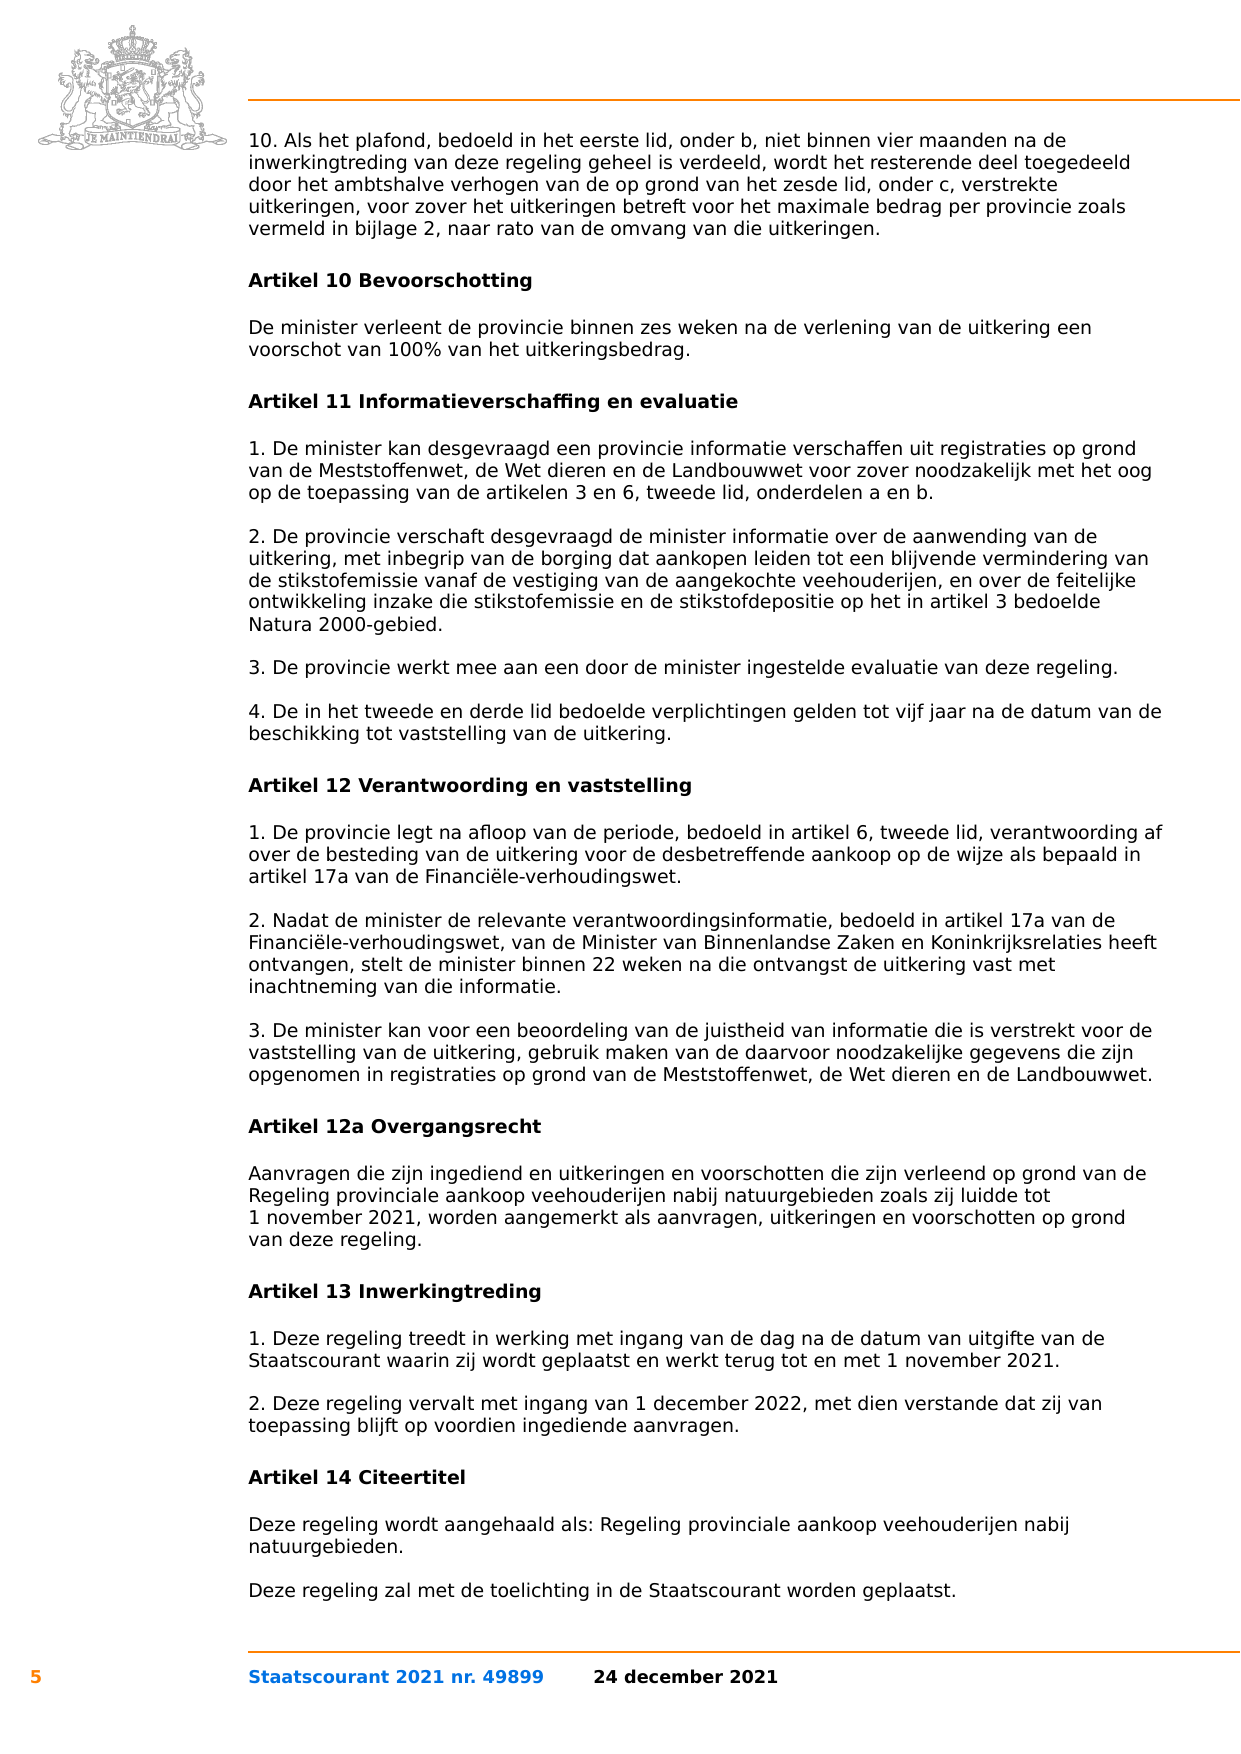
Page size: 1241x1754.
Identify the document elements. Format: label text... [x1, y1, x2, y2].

text 1. De minister kan desgevraagd een provincie informatie verschaffen uit registraties op grond van de Meststoffenwet, de Wet dieren en de Landbouwwet voor zover noodzakelijk met het oog op de toepassing van de artikelen 3 en 6, tweede lid, onderdelen a en b. [248, 438, 1163, 504]
text 10. Als het plafond, bedoeld in het eerste lid, onder b, niet binnen vier maanden na de inwerkingtreding van deze regeling geheel is verdeeld, wordt het resterende deel toegedeeld door het ambtshalve verhogen van de op grond van het zesde lid, onder c, verstrekte uitkeringen, voor zover het uitkeringen betreft voor het maximale bedrag per provincie zoals vermeld in bijlage 2, naar rato van de omvang van die uitkeringen. [248, 130, 1163, 240]
text 1. De provincie legt na afloop van de periode, bedoeld in artikel 6, tweede lid, verantwoording af over de besteding van de uitkering voor de desbetreffende aankoop op de wijze als bepaald in artikel 17a van de Financiële-verhoudingswet. [248, 822, 1163, 888]
text 3. De minister kan voor een beoordeling van de juistheid van informatie die is verstrekt voor de vaststelling van de uitkering, gebruik maken van de daarvoor noodzakelijke gegevens die zijn opgenomen in registraties op grond van de Meststoffenwet, de Wet dieren en de Landbouwwet. [248, 1020, 1163, 1086]
text 2. De provincie verschaft desgevraagd de minister informatie over de aanwending van de uitkering, met inbegrip van de borging dat aankopen leiden tot een blijvende vermindering van de stikstofemissie vanaf de vestiging van de aangekochte veehouderijen, en over de feitelijke ontwikkeling inzake die stikstofemissie en de stikstofdepositie op het in artikel 3 bedoelde Natura 2000-gebied. [248, 526, 1163, 635]
text Aanvragen die zijn ingediend en uitkeringen en voorschotten die zijn verleend op grond van de Regeling provinciale aankoop veehouderijen nabij natuurgebieden zoals zij luidde tot 1 november 2021, worden aangemerkt als aanvragen, uitkeringen en voorschotten op grond van deze regeling. [248, 1163, 1163, 1251]
subtitle Artikel 13 Inwerkingtreding [248, 1281, 1163, 1302]
subtitle Artikel 11 Informatieverschaffing en evaluatie [248, 391, 1163, 413]
subtitle Artikel 14 Citeertitel [248, 1467, 1163, 1489]
text 3. De provincie werkt mee aan een door de minister ingestelde evaluatie van deze regeling. [248, 657, 1163, 679]
subtitle Artikel 12a Overgangsrecht [248, 1116, 1163, 1138]
picture [38, 25, 227, 150]
text 4. De in het tweede en derde lid bedoelde verplichtingen gelden tot vijf jaar na de datum van de beschikking tot vaststelling van de uitkering. [248, 701, 1163, 745]
text 1. Deze regeling treedt in werking met ingang van de dag na de datum van uitgifte van de Staatscourant waarin zij wordt geplaatst en werkt terug tot en met 1 november 2021. [248, 1327, 1163, 1371]
subtitle Artikel 10 Bevoorschotting [248, 270, 1163, 292]
text 2. Nadat de minister de relevante verantwoordingsinformatie, bedoeld in artikel 17a van de Financiële-verhoudingswet, van de Minister van Binnenlandse Zaken en Koninkrijksrelaties heeft ontvangen, stelt de minister binnen 22 weken na die ontvangst de uitkering vast met inachtneming van die informatie. [248, 910, 1163, 998]
text Deze regeling wordt aangehaald als: Regeling provinciale aankoop veehouderijen nabij natuurgebieden. [248, 1514, 1163, 1558]
text 2. Deze regeling vervalt met ingang van 1 december 2022, met dien verstande dat zij van toepassing blijft op voordien ingediende aanvragen. [248, 1393, 1163, 1437]
text Deze regeling zal met de toelichting in de Staatscourant worden geplaatst. [248, 1580, 1163, 1602]
subtitle Artikel 12 Verantwoording en vaststelling [248, 775, 1163, 797]
text De minister verleent de provincie binnen zes weken na de verlening van de uitkering een voorschot van 100% van het uitkeringsbedrag. [248, 317, 1163, 361]
